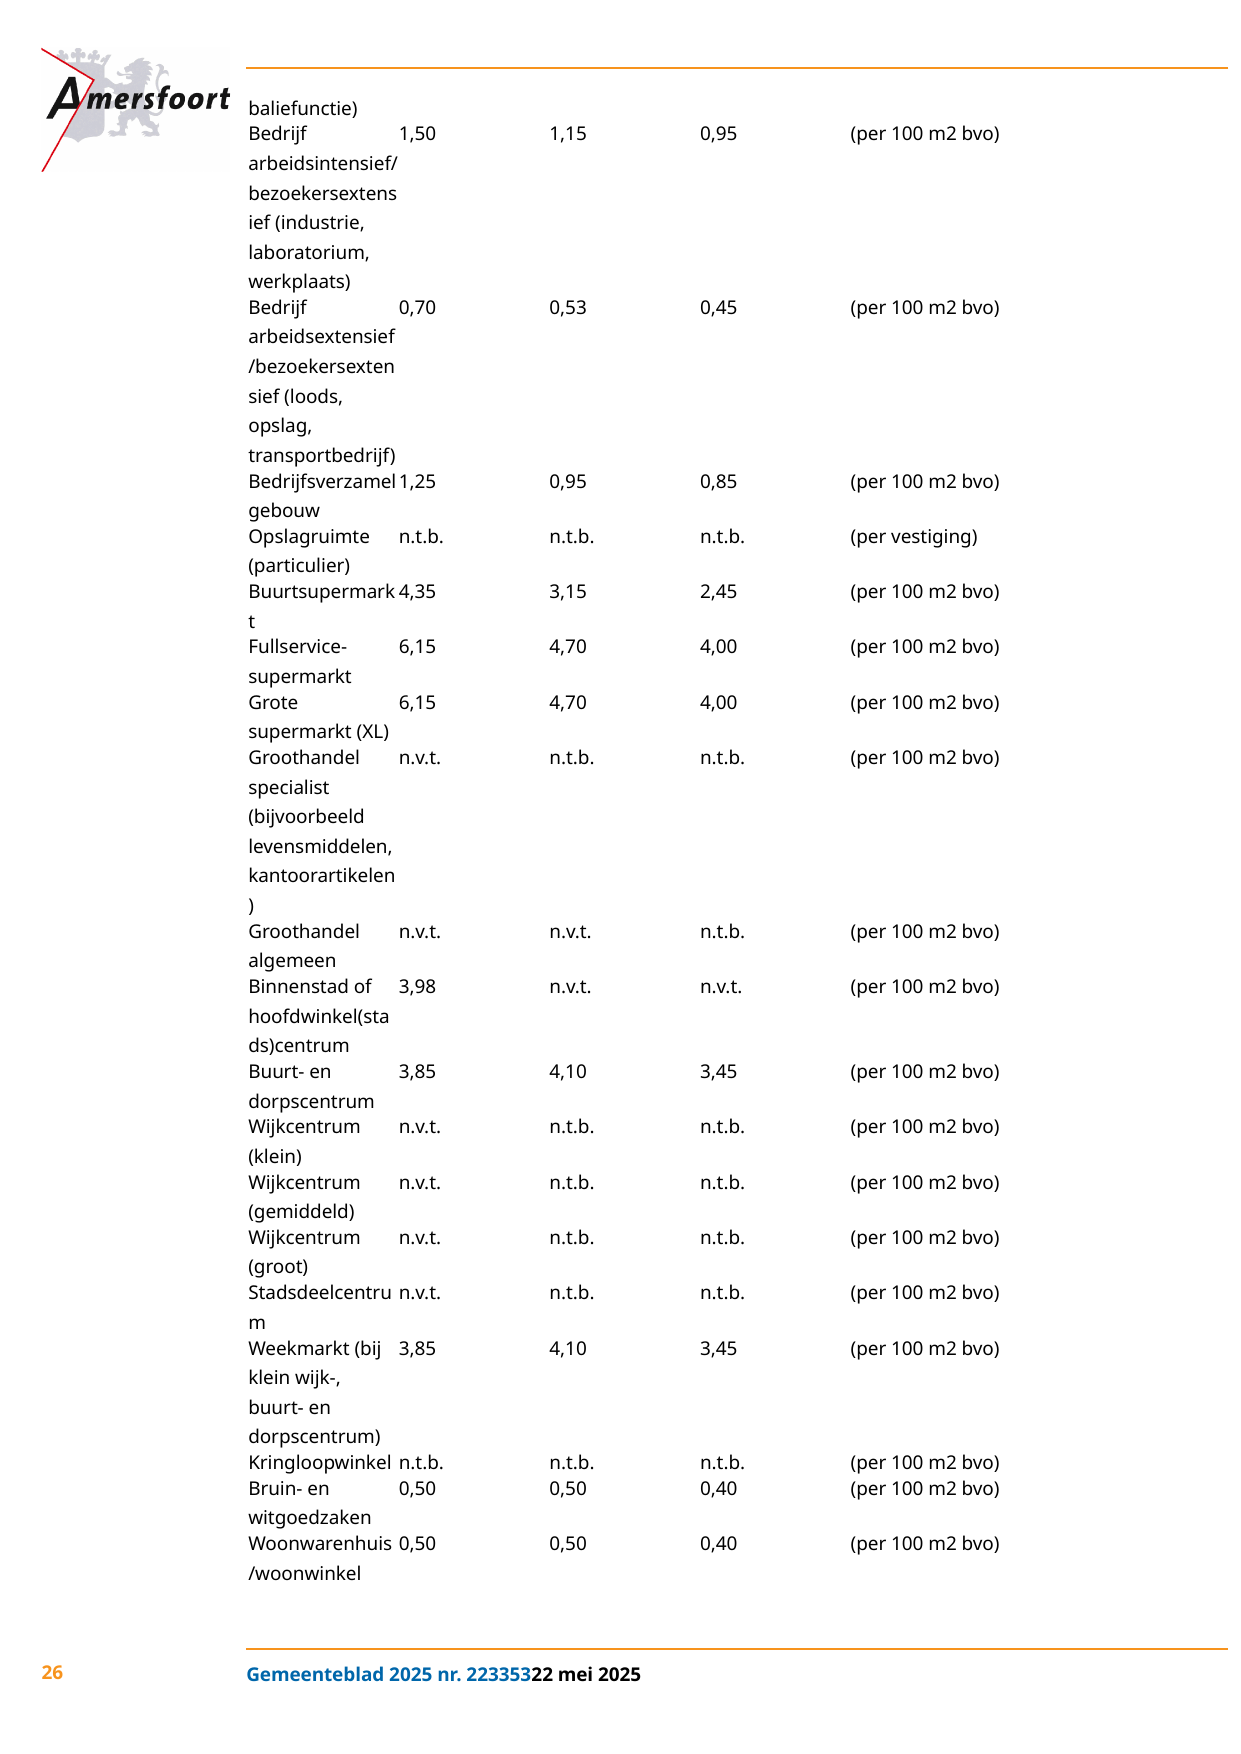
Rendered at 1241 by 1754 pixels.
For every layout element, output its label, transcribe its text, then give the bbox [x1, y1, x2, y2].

table_cell [700, 95, 850, 121]
table_cell Binnenstad of hoofdwinkel(stads)centrum [248, 973, 398, 1058]
table_cell 0,50 [399, 1475, 549, 1530]
table_cell Bedrijfsverzamelgebouw [248, 468, 398, 523]
table_cell Grote supermarkt (XL) [248, 689, 398, 744]
table_cell (per 100 m2 bvo) [850, 1335, 1152, 1449]
table_cell n.t.b. [700, 1280, 850, 1335]
table_cell 3,45 [700, 1058, 850, 1113]
table_cell n.t.b. [549, 1114, 700, 1169]
table_cell 0,95 [700, 121, 850, 294]
table_cell 6,15 [399, 689, 549, 744]
table_cell 3,98 [399, 973, 549, 1058]
table_cell (per 100 m2 bvo) [850, 1058, 1152, 1113]
table_cell 0,50 [549, 1530, 700, 1586]
table_cell Kringloopwinkel [248, 1449, 398, 1475]
table_cell Bedrijf arbeidsextensief/bezoekersextensief (loods, opslag, transportbedrijf) [248, 294, 398, 468]
table_cell (per 100 m2 bvo) [850, 1475, 1152, 1530]
table_cell 3,85 [399, 1058, 549, 1113]
table_cell 0,95 [549, 468, 700, 523]
table_cell (per vestiging) [850, 523, 1152, 578]
table_cell 6,15 [399, 634, 549, 689]
table_cell Wijkcentrum (groot) [248, 1224, 398, 1279]
table_cell 4,00 [700, 634, 850, 689]
table_cell n.t.b. [700, 1114, 850, 1169]
table_cell 0,40 [700, 1530, 850, 1586]
table_cell n.v.t. [399, 744, 549, 918]
table_cell n.t.b. [549, 744, 700, 918]
table_cell 4,10 [549, 1058, 700, 1113]
table_cell 0,70 [399, 294, 549, 468]
table_cell (per 100 m2 bvo) [850, 744, 1152, 918]
table_cell n.v.t. [399, 1169, 549, 1224]
table_cell 4,00 [700, 689, 850, 744]
table_cell (per 100 m2 bvo) [850, 579, 1152, 634]
table_cell Stadsdeelcentrum [248, 1280, 398, 1335]
table_cell (per 100 m2 bvo) [850, 1169, 1152, 1224]
table_cell 4,70 [549, 634, 700, 689]
table_cell 0,85 [700, 468, 850, 523]
table_cell (per 100 m2 bvo) [850, 689, 1152, 744]
table_cell n.t.b. [700, 1449, 850, 1475]
table_cell [850, 95, 1152, 121]
table_cell 1,15 [549, 121, 700, 294]
table_cell n.t.b. [700, 744, 850, 918]
table_cell n.t.b. [549, 1280, 700, 1335]
table_cell (per 100 m2 bvo) [850, 1449, 1152, 1475]
table_cell 1,25 [399, 468, 549, 523]
table_cell Bruin- en witgoedzaken [248, 1475, 398, 1530]
table_cell (per 100 m2 bvo) [850, 1530, 1152, 1586]
table_cell [549, 95, 700, 121]
table_cell (per 100 m2 bvo) [850, 973, 1152, 1058]
table_cell 3,15 [549, 579, 700, 634]
table_cell 4,35 [399, 579, 549, 634]
table_cell (per 100 m2 bvo) [850, 468, 1152, 523]
table_cell n.t.b. [399, 523, 549, 578]
table_cell Groothandel specialist (bijvoorbeeld levensmiddelen, kantoorartikelen) [248, 744, 398, 918]
table_cell n.t.b. [549, 1224, 700, 1279]
table_cell n.v.t. [399, 1280, 549, 1335]
table_cell n.t.b. [549, 523, 700, 578]
table_cell 1,50 [399, 121, 549, 294]
table_cell 0,50 [549, 1475, 700, 1530]
table_cell n.v.t. [549, 918, 700, 973]
table_cell Buurt- en dorpscentrum [248, 1058, 398, 1113]
table_cell 4,10 [549, 1335, 700, 1449]
table_cell (per 100 m2 bvo) [850, 1114, 1152, 1169]
table_cell 4,70 [549, 689, 700, 744]
table_cell n.t.b. [549, 1169, 700, 1224]
table_cell (per 100 m2 bvo) [850, 918, 1152, 973]
table_cell Wijkcentrum (gemiddeld) [248, 1169, 398, 1224]
table_cell Bedrijf arbeidsintensief/bezoekersextensief (industrie, laboratorium, werkplaats) [248, 121, 398, 294]
table_cell n.t.b. [700, 918, 850, 973]
table_cell n.v.t. [549, 973, 700, 1058]
table_cell (per 100 m2 bvo) [850, 1280, 1152, 1335]
table_cell (per 100 m2 bvo) [850, 634, 1152, 689]
table_cell n.v.t. [700, 973, 850, 1058]
table_cell 0,50 [399, 1530, 549, 1586]
table_cell 3,85 [399, 1335, 549, 1449]
table_cell n.t.b. [549, 1449, 700, 1475]
table_cell 0,45 [700, 294, 850, 468]
table_cell baliefunctie) [248, 95, 398, 121]
table_cell n.v.t. [399, 1114, 549, 1169]
table_cell Woonwarenhuis/woonwinkel [248, 1530, 398, 1586]
table_cell n.v.t. [399, 1224, 549, 1279]
table_cell n.t.b. [700, 1224, 850, 1279]
table_cell n.v.t. [399, 918, 549, 973]
table_cell Groothandel algemeen [248, 918, 398, 973]
table_cell 3,45 [700, 1335, 850, 1449]
table_cell (per 100 m2 bvo) [850, 121, 1152, 294]
table_cell Weekmarkt (bij klein wijk-, buurt- en dorpscentrum) [248, 1335, 398, 1449]
table_cell 0,40 [700, 1475, 850, 1530]
table_cell n.t.b. [700, 523, 850, 578]
table_cell Fullservice-supermarkt [248, 634, 398, 689]
table_cell n.t.b. [399, 1449, 549, 1475]
table_cell [399, 95, 549, 121]
table_cell Buurtsupermarkt [248, 579, 398, 634]
table_cell (per 100 m2 bvo) [850, 294, 1152, 468]
table_cell (per 100 m2 bvo) [850, 1224, 1152, 1279]
picture [41, 47, 231, 172]
table_cell 2,45 [700, 579, 850, 634]
table_cell n.t.b. [700, 1169, 850, 1224]
table_cell Wijkcentrum (klein) [248, 1114, 398, 1169]
table_cell Opslagruimte (particulier) [248, 523, 398, 578]
table_cell 0,53 [549, 294, 700, 468]
